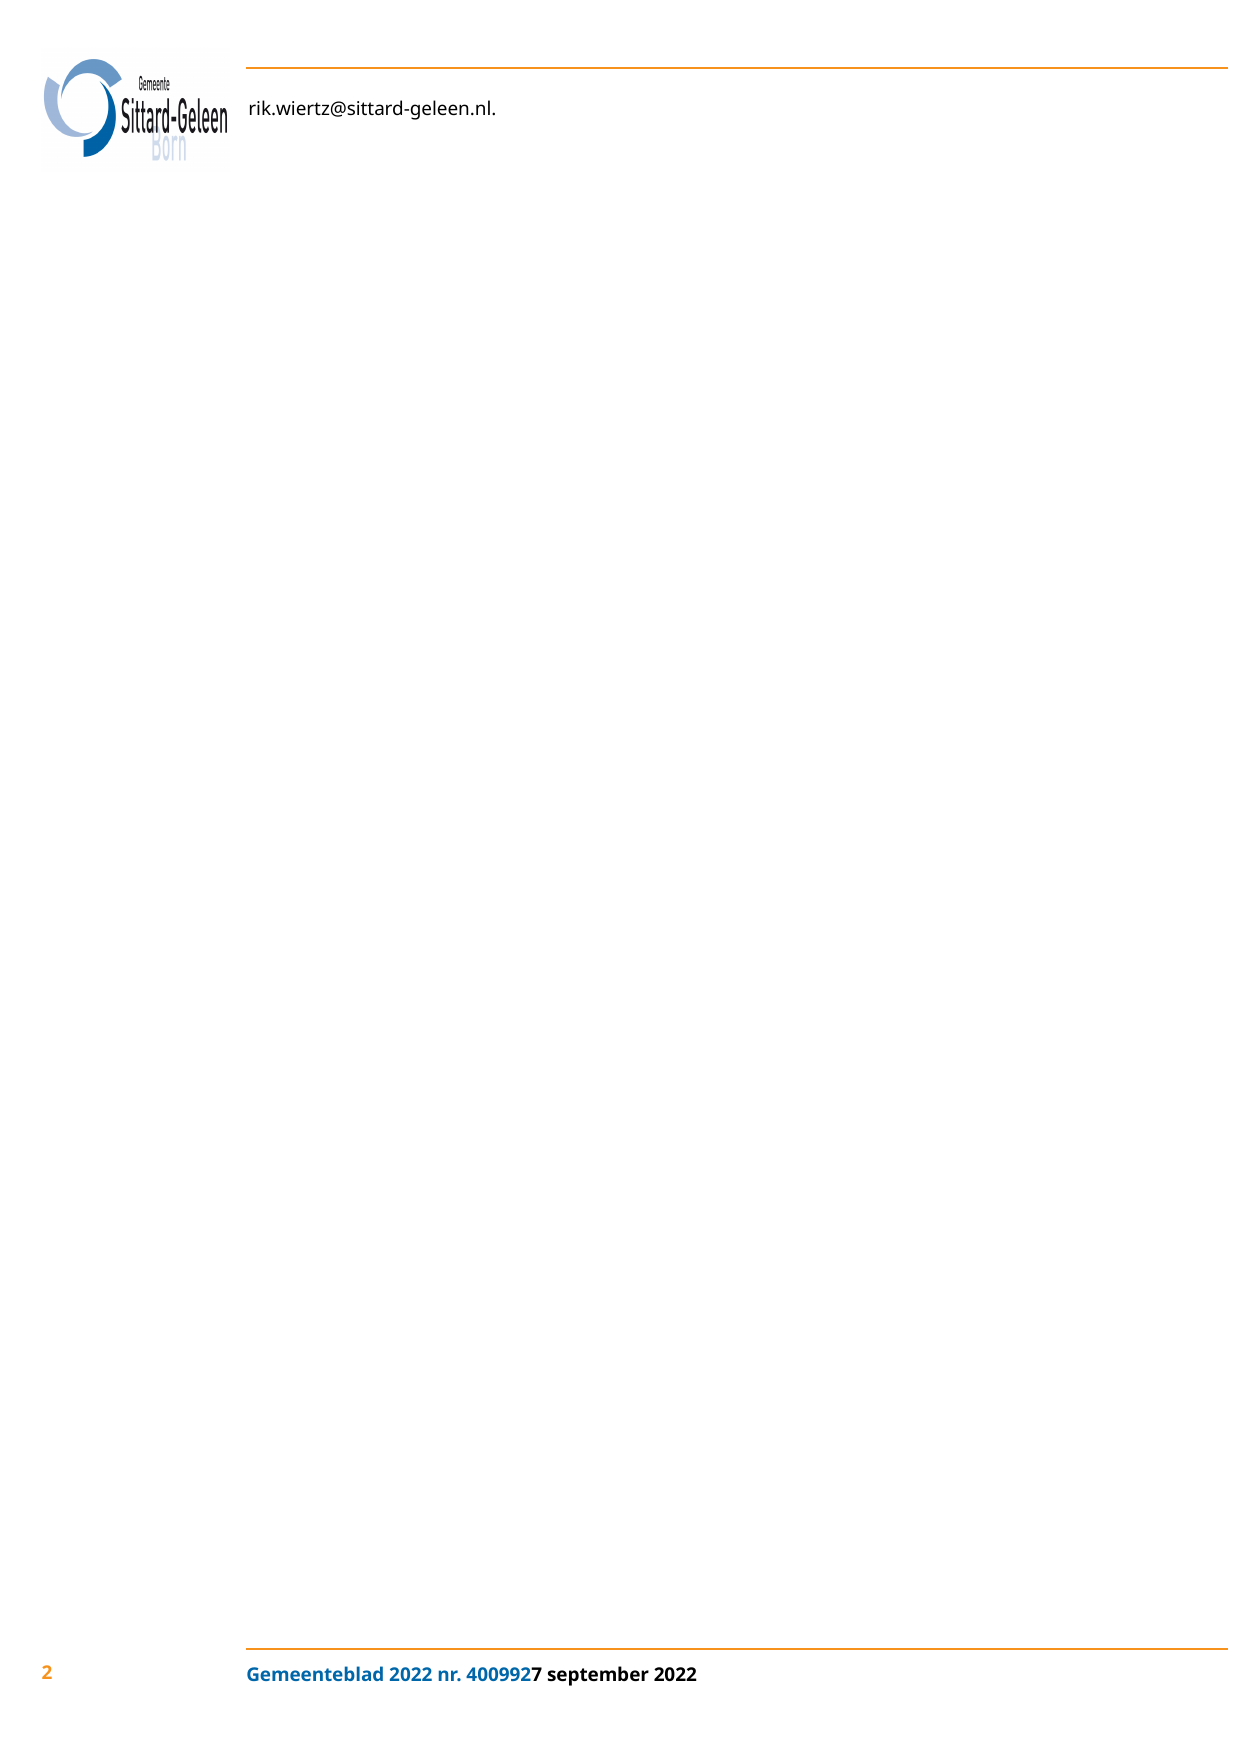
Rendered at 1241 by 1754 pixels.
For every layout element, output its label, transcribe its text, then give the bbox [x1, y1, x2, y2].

picture [41, 47, 231, 172]
text rik.wiertz@sittard-geleen.nl. [248, 95, 1152, 121]
